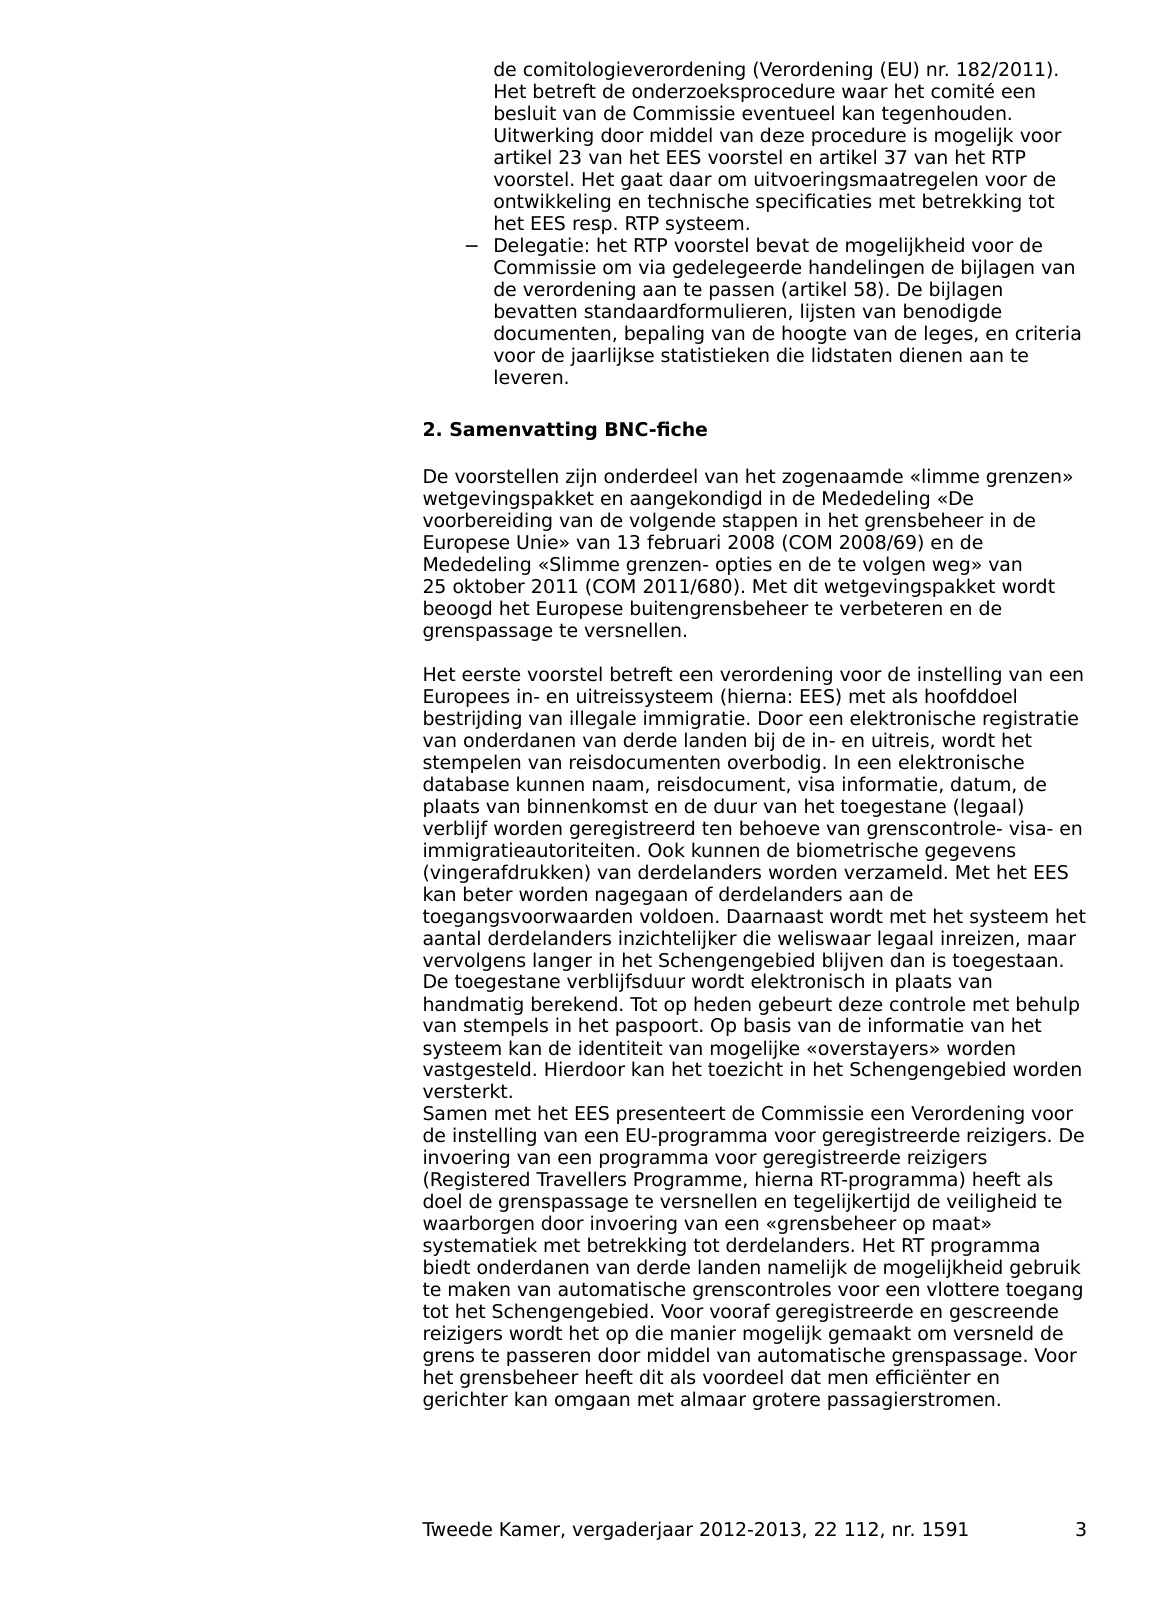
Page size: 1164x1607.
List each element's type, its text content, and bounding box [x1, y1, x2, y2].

text − Delegatie: het RTP voorstel bevat de mogelijkheid voor de Commissie om via gedelegeerde handelingen de bijlagen van de verordening aan te passen (artikel 58). De bijlagen bevatten standaardformulieren, lijsten van benodigde documenten, bepaling van de hoogte van de leges, en criteria voor de jaarlijkse statistieken die lidstaten dienen aan te leveren. [464, 235, 1087, 389]
text De voorstellen zijn onderdeel van het zogenaamde «limme grenzen» wetgevingspakket en aangekondigd in de Mededeling «De voorbereiding van de volgende stappen in het grensbeheer in de Europese Unie» van 13 februari 2008 (COM 2008/69) en de Mededeling «Slimme grenzen- opties en de te volgen weg» van 25 oktober 2011 (COM 2011/680). Met dit wetgevingspakket wordt beoogd het Europese buitengrensbeheer te verbeteren en de grenspassage te versnellen. [422, 466, 1087, 642]
text Samen met het EES presenteert de Commissie een Verordening voor de instelling van een EU-programma voor geregistreerde reizigers. De invoering van een programma voor geregistreerde reizigers (Registered Travellers Programme, hierna RT-programma) heeft als doel de grenspassage te versnellen en tegelijkertijd de veiligheid te waarborgen door invoering van een «grensbeheer op maat» systematiek met betrekking tot derdelanders. Het RT programma biedt onderdanen van derde landen namelijk de mogelijkheid gebruik te maken van automatische grenscontroles voor een vlottere toegang tot het Schengengebied. Voor vooraf geregistreerde en gescreende reizigers wordt het op die manier mogelijk gemaakt om versneld de grens te passeren door middel van automatische grenspassage. Voor het grensbeheer heeft dit als voordeel dat men efficiënter en gerichter kan omgaan met almaar grotere passagierstromen. [422, 1103, 1087, 1411]
text de comitologieverordening (Verordening (EU) nr. 182/2011). Het betreft de onderzoeksprocedure waar het comité een besluit van de Commissie eventueel kan tegenhouden. Uitwerking door middel van deze procedure is mogelijk voor artikel 23 van het EES voorstel en artikel 37 van het RTP voorstel. Het gaat daar om uitvoeringsmaatregelen voor de ontwikkeling en technische specificaties met betrekking tot het EES resp. RTP systeem. [464, 59, 1087, 235]
text Het eerste voorstel betreft een verordening voor de instelling van een Europees in- en uitreissysteem (hierna: EES) met als hoofddoel bestrijding van illegale immigratie. Door een elektronische registratie van onderdanen van derde landen bij de in- en uitreis, wordt het stempelen van reisdocumenten overbodig. In een elektronische database kunnen naam, reisdocument, visa informatie, datum, de plaats van binnenkomst en de duur van het toegestane (legaal) verblijf worden geregistreerd ten behoeve van grenscontrole- visa- en immigratieautoriteiten. Ook kunnen de biometrische gegevens (vingerafdrukken) van derdelanders worden verzameld. Met het EES kan beter worden nagegaan of derdelanders aan de toegangsvoorwaarden voldoen. Daarnaast wordt met het systeem het aantal derdelanders inzichtelijker die weliswaar legaal inreizen, maar vervolgens langer in het Schengengebied blijven dan is toegestaan. De toegestane verblijfsduur wordt elektronisch in plaats van handmatig berekend. Tot op heden gebeurt deze controle met behulp van stempels in het paspoort. Op basis van de informatie van het systeem kan de identiteit van mogelijke «overstayers» worden vastgesteld. Hierdoor kan het toezicht in het Schengengebied worden versterkt. [422, 664, 1087, 1103]
subtitle 2. Samenvatting BNC-fiche [422, 419, 1087, 441]
